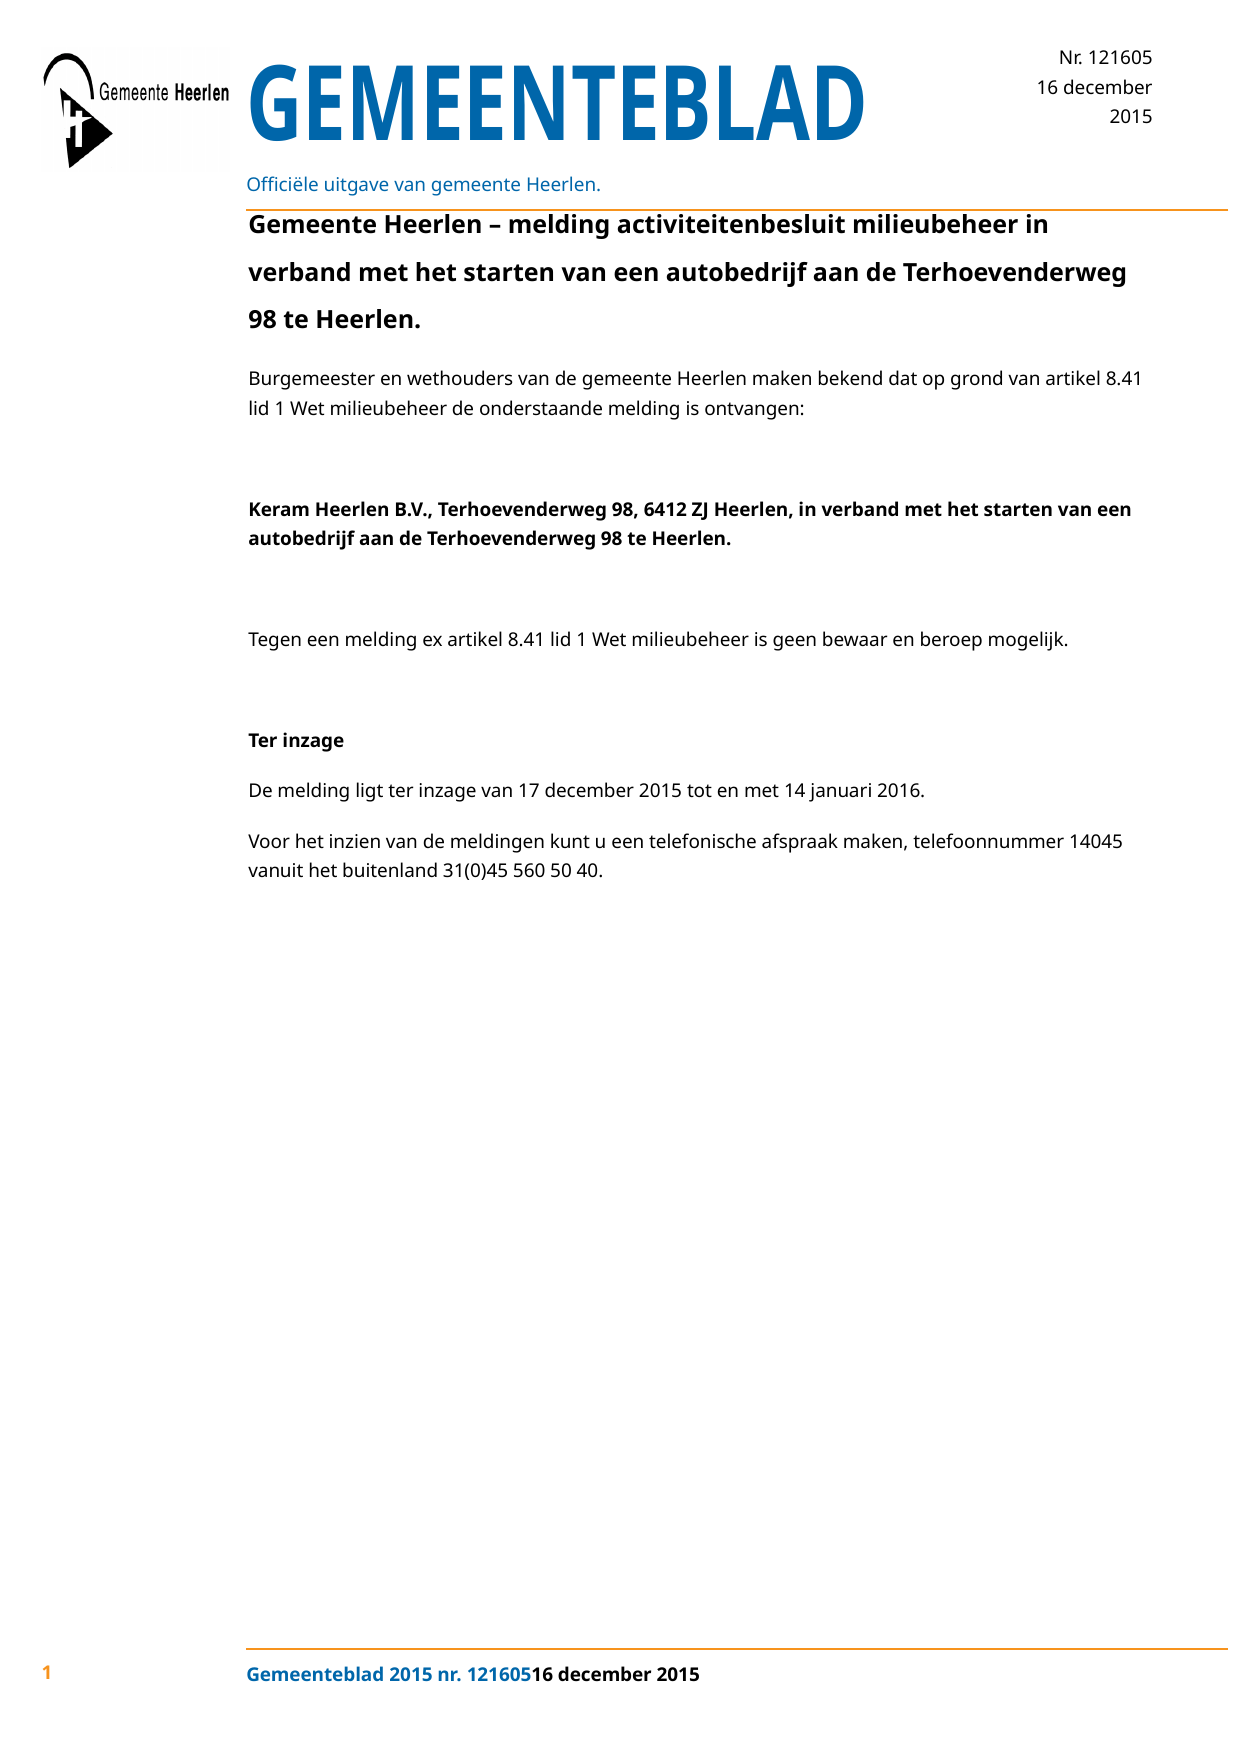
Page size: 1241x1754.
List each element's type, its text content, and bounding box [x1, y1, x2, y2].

picture [41, 47, 231, 172]
text De melding ligt ter inzage van 17 december 2015 tot en met 14 januari 2016. [248, 778, 1152, 803]
text Tegen een melding ex artikel 8.41 lid 1 Wet milieubeheer is geen bewaar en beroep mogelijk. [248, 626, 1152, 652]
text Gemeente Heerlen – melding activiteitenbesluit milieubeheer in verband met het starten van een autobedrijf aan de Terhoevenderweg 98 te Heerlen. [248, 211, 1152, 336]
text Voor het inzien van de meldingen kunt u een telefonische afspraak maken, telefoonnummer 14045 vanuit het buitenland 31(0)45 560 50 40. [248, 828, 1152, 883]
text Ter inzage [248, 727, 1152, 753]
text Burgemeester en wethouders van de gemeente Heerlen maken bekend dat op grond van artikel 8.41 lid 1 Wet milieubeheer de onderstaande melding is ontvangen: [248, 366, 1152, 421]
text Keram Heerlen B.V., Terhoevenderweg 98, 6412 ZJ Heerlen, in verband met het starten van een autobedrijf aan de Terhoevenderweg 98 te Heerlen. [248, 496, 1152, 551]
